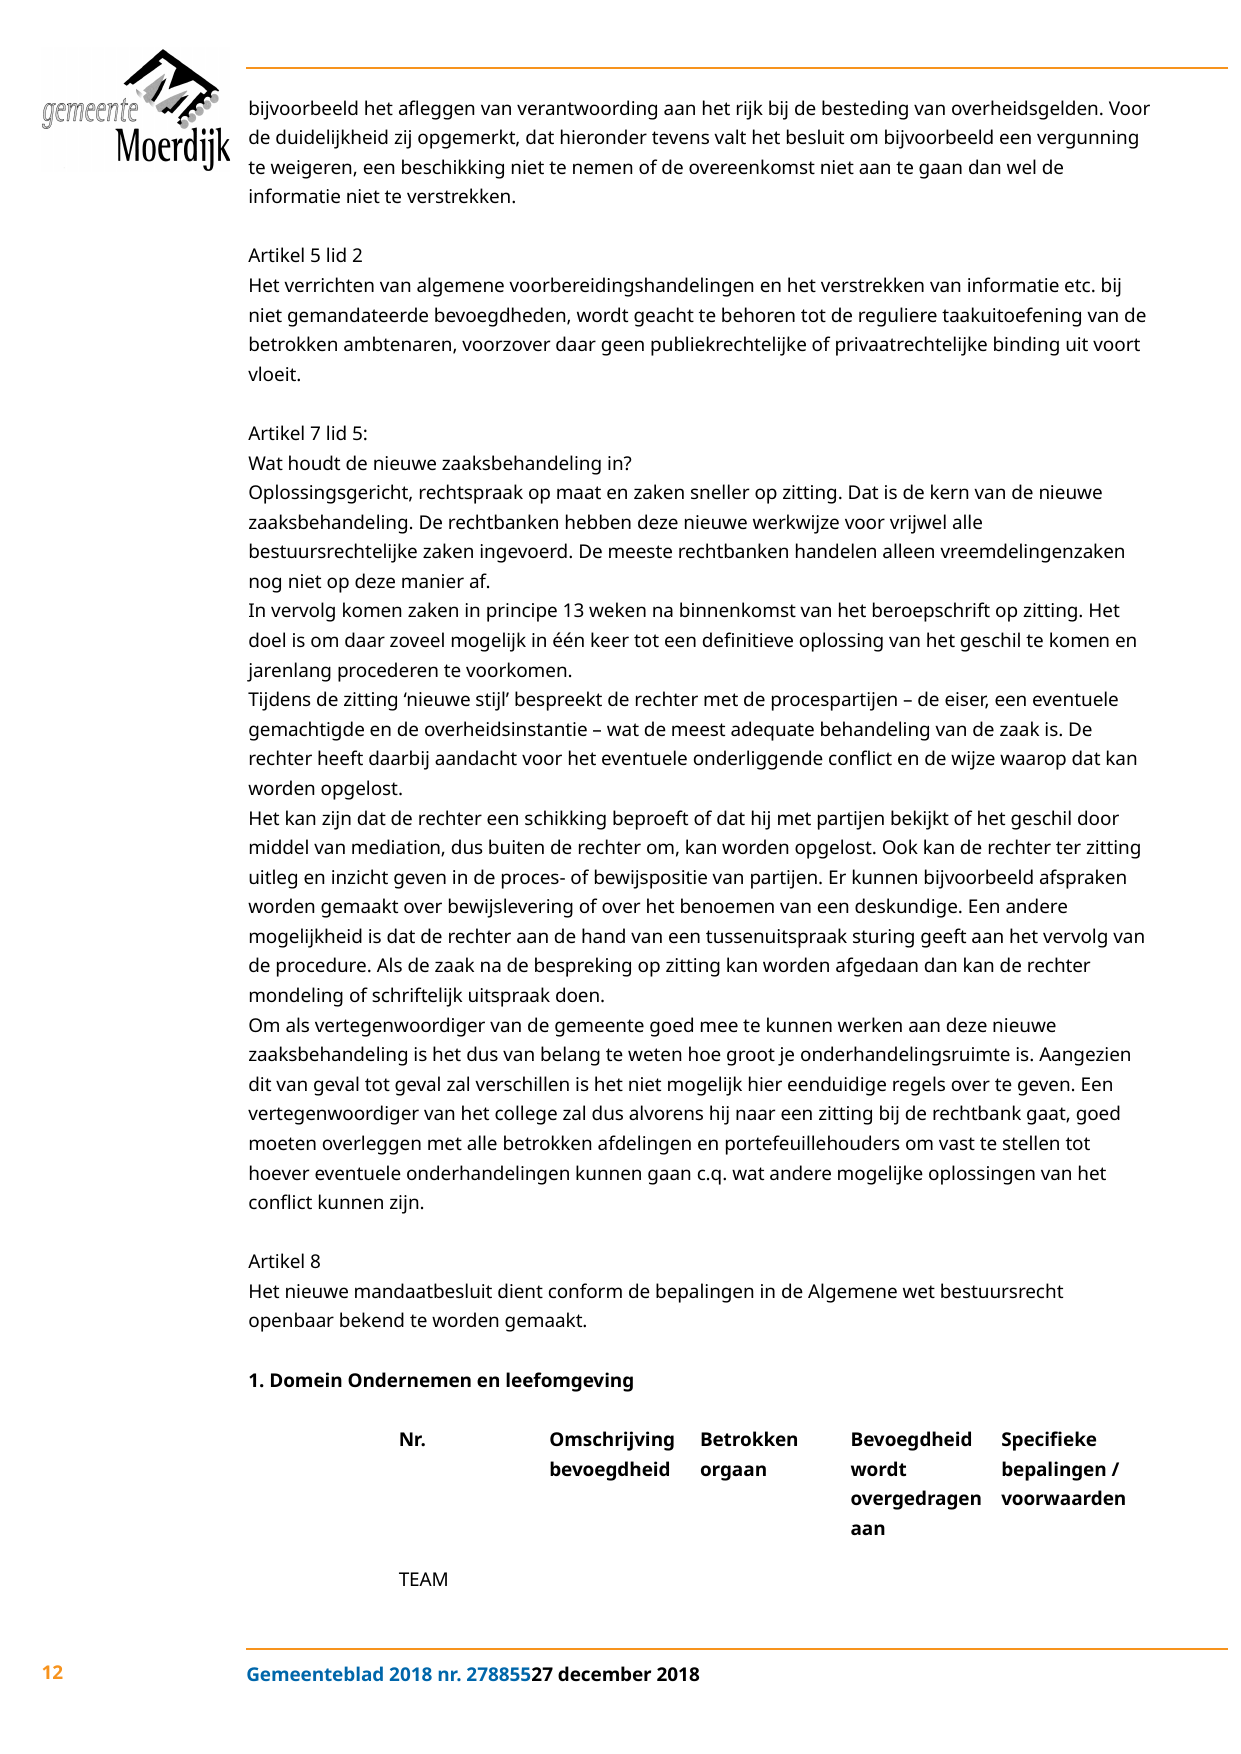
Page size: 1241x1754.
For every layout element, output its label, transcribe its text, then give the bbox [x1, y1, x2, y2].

table_header [248, 1426, 398, 1541]
text Wat houdt de nieuwe zaaksbehandeling in? [248, 450, 1152, 476]
text In vervolg komen zaken in principe 13 weken na binnenkomst van het beroepschrift op zitting. Het doel is om daar zoveel mogelijk in één keer tot een definitieve oplossing van het geschil te komen en jarenlang procederen te voorkomen. [248, 598, 1152, 683]
text Oplossingsgericht, rechtspraak op maat en zaken sneller op zitting. Dat is de kern van de nieuwe zaaksbehandeling. De rechtbanken hebben deze nieuwe werkwijze voor vrijwel alle bestuursrechtelijke zaken ingevoerd. De meeste rechtbanken handelen alleen vreemdelingenzaken nog niet op deze manier af. [248, 479, 1152, 594]
table_header Betrokken orgaan [700, 1426, 850, 1541]
text Het verrichten van algemene voorbereidingshandelingen en het verstrekken van informatie etc. bij niet gemandateerde bevoegdheden, wordt geacht te behoren tot de reguliere taakuitoefening van de betrokken ambtenaren, voorzover daar geen publiekrechtelijke of privaatrechtelijke binding uit voort vloeit. [248, 272, 1152, 387]
text Het nieuwe mandaatbesluit dient conform de bepalingen in de Algemene wet bestuursrecht openbaar bekend te worden gemaakt. [248, 1278, 1152, 1333]
text Artikel 5 lid 2 [248, 243, 1152, 268]
table_header TEAM [399, 1566, 549, 1592]
text Tijdens de zitting ‘nieuwe stijl’ bespreekt de rechter met de procespartijen – de eiser, een eventuele gemachtigde en de overheidsinstantie – wat de meest adequate behandeling van de zaak is. De rechter heeft daarbij aandacht voor het eventuele onderliggende conflict en de wijze waarop dat kan worden opgelost. [248, 686, 1152, 801]
picture [41, 47, 231, 172]
table_header Specifieke bepalingen / voorwaarden [1001, 1426, 1152, 1541]
table_cell [248, 1541, 398, 1566]
text bijvoorbeeld het afleggen van verantwoording aan het rijk bij de besteding van overheidsgelden. Voor de duidelijkheid zij opgemerkt, dat hieronder tevens valt het besluit om bijvoorbeeld een vergunning te weigeren, een beschikking niet te nemen of de overeenkomst niet aan te gaan dan wel de informatie niet te verstrekken. [248, 95, 1152, 209]
text 1. Domein Ondernemen en leefomgeving [248, 1367, 1152, 1393]
table_header Nr. [399, 1426, 549, 1541]
text Artikel 7 lid 5: [248, 420, 1152, 446]
text Het kan zijn dat de rechter een schikking beproeft of dat hij met partijen bekijkt of het geschil door middel van mediation, dus buiten de rechter om, kan worden opgelost. Ook kan de rechter ter zitting uitleg en inzicht geven in de proces- of bewijspositie van partijen. Er kunnen bijvoorbeeld afspraken worden gemaakt over bewijslevering of over het benoemen van een deskundige. Een andere mogelijkheid is dat de rechter aan de hand van een tussenuitspraak sturing geeft aan het vervolg van de procedure. Als de zaak na de bespreking op zitting kan worden afgedaan dan kan de rechter mondeling of schriftelijk uitspraak doen. [248, 805, 1152, 1008]
text Om als vertegenwoordiger van de gemeente goed mee te kunnen werken aan deze nieuwe zaaksbehandeling is het dus van belang te weten hoe groot je onderhandelingsruimte is. Aangezien dit van geval tot geval zal verschillen is het niet mogelijk hier eenduidige regels over te geven. Een vertegenwoordiger van het college zal dus alvorens hij naar een zitting bij de rechtbank gaat, goed moeten overleggen met alle betrokken afdelingen en portefeuillehouders om vast te stellen tot hoever eventuele onderhandelingen kunnen gaan c.q. wat andere mogelijke oplossingen van het conflict kunnen zijn. [248, 1012, 1152, 1215]
table_header Bevoegdheid wordt overgedragen aan [850, 1426, 1001, 1541]
table_header [248, 1566, 398, 1592]
table_header Omschrijving bevoegdheid [549, 1426, 700, 1541]
text Artikel 8 [248, 1248, 1152, 1274]
